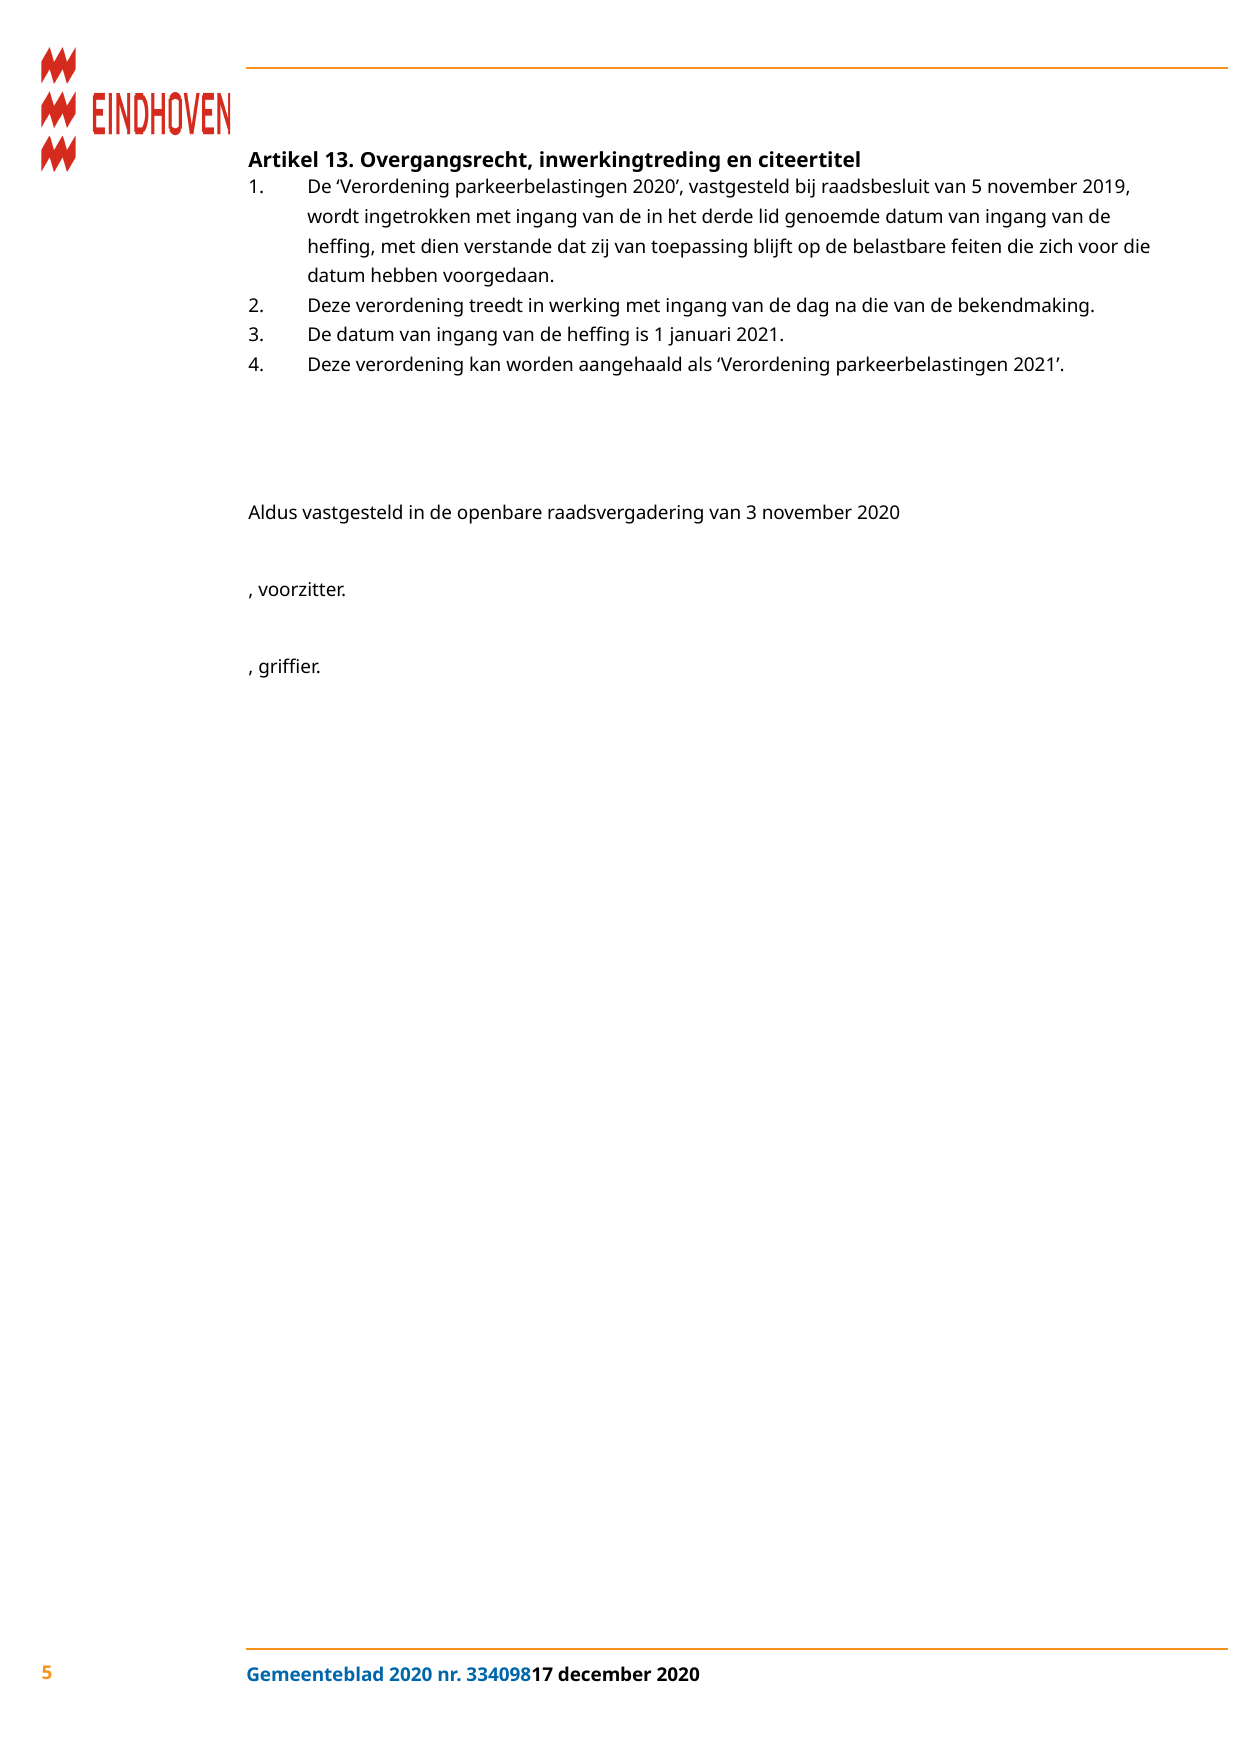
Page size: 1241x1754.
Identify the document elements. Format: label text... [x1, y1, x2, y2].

text , griffier. [248, 653, 1152, 679]
list Deze verordening treedt in werking met ingang van de dag na die van de bekendmaking. [248, 292, 1152, 318]
text Aldus vastgesteld in de openbare raadsvergadering van 3 november 2020 [248, 499, 1152, 525]
text , voorzitter. [248, 576, 1152, 602]
text Artikel 13. Overgangsrecht, inwerkingtreding en citeertitel [248, 145, 1152, 174]
list De datum van ingang van de heffing is 1 januari 2021. [248, 322, 1152, 347]
list Deze verordening kan worden aangehaald als ‘Verordening parkeerbelastingen 2021’. [248, 351, 1152, 377]
list De ‘Verordening parkeerbelastingen 2020’, vastgesteld bij raadsbesluit van 5 november 2019, wordt ingetrokken met ingang van de in het derde lid genoemde datum van ingang van de heffing, met dien verstande dat zij van toepassing blijft op de belastbare feiten die zich voor die datum hebben voorgedaan. [248, 174, 1152, 288]
picture [41, 47, 231, 172]
